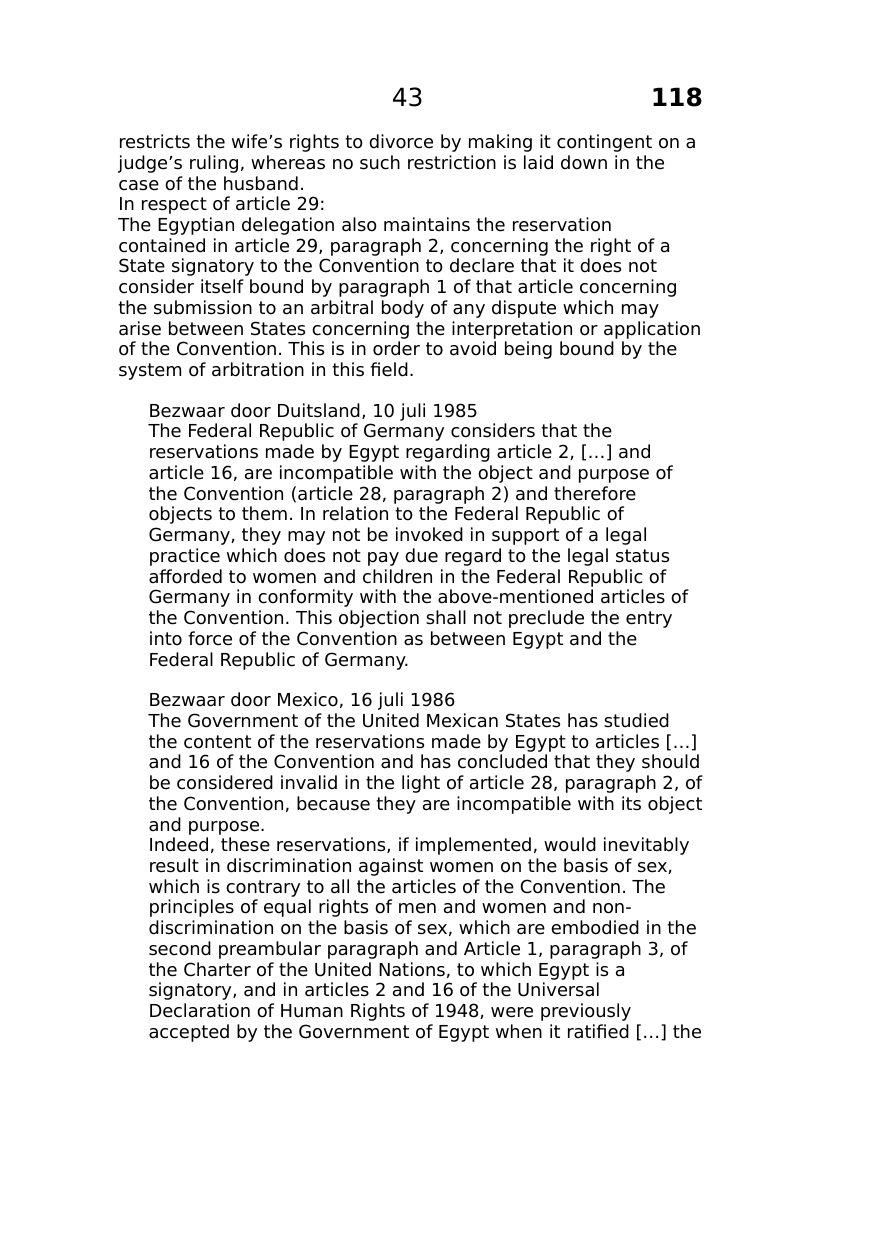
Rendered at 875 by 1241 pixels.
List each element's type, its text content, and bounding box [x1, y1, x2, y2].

text Bezwaar door Duitsland, 10 juli 1985 [148, 401, 703, 421]
text The Egyptian delegation also maintains the reservation contained in article 29, paragraph 2, concerning the right of a State signatory to the Convention to declare that it does not consider itself bound by paragraph 1 of that article concerning the submission to an arbitral body of any dispute which may arise between States concerning the interpretation or application of the Convention. This is in order to avoid being bound by the system of arbitration in this field. [118, 215, 703, 381]
text Bezwaar door Mexico, 16 juli 1986 [148, 690, 703, 711]
text restricts the wife’s rights to divorce by making it contingent on a judge’s ruling, whereas no such restriction is laid down in the case of the husband. [118, 132, 703, 194]
text In respect of article 29: [118, 194, 703, 215]
text The Government of the United Mexican States has studied the content of the reservations made by Egypt to articles […] and 16 of the Convention and has concluded that they should be considered invalid in the light of article 28, paragraph 2, of the Convention, because they are incompatible with its object and purpose. [148, 711, 703, 835]
text The Federal Republic of Germany considers that the reservations made by Egypt regarding article 2, […] and article 16, are incompatible with the object and purpose of the Convention (article 28, paragraph 2) and therefore objects to them. In relation to the Federal Republic of Germany, they may not be invoked in support of a legal practice which does not pay due regard to the legal status afforded to women and children in the Federal Republic of Germany in conformity with the above-mentioned articles of the Convention. This objection shall not preclude the entry into force of the Convention as between Egypt and the Federal Republic of Germany. [148, 421, 703, 670]
text Indeed, these reservations, if implemented, would inevitably result in discrimination against women on the basis of sex, which is contrary to all the articles of the Convention. The principles of equal rights of men and women and non-discrimination on the basis of sex, which are embodied in the second preambular paragraph and Article 1, paragraph 3, of the Charter of the United Nations, to which Egypt is a signatory, and in articles 2 and 16 of the Universal Declaration of Human Rights of 1948, were previously accepted by the Government of Egypt when it ratified […] the [148, 835, 703, 1042]
